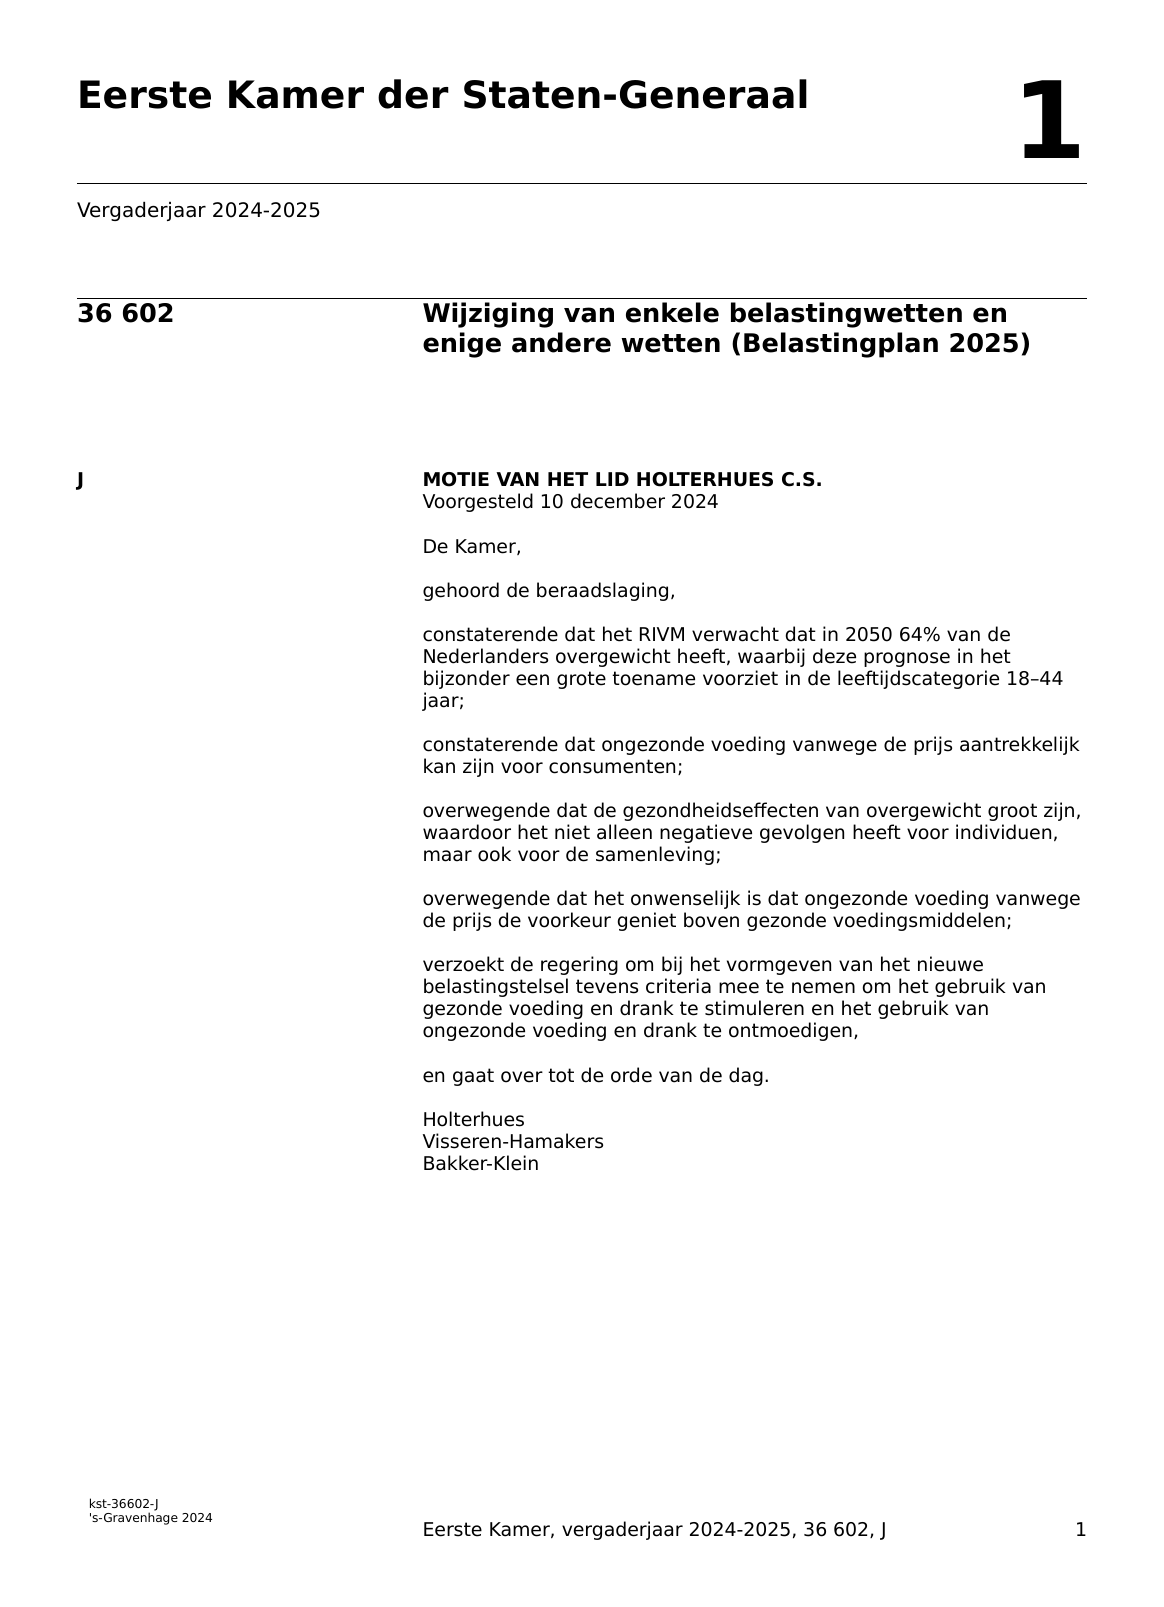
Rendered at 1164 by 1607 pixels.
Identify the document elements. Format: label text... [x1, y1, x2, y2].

text en gaat over tot de orde van de dag. [422, 1064, 1087, 1086]
text overwegende dat het onwenselijk is dat ongezonde voeding vanwege de prijs de voorkeur geniet boven gezonde voedingsmiddelen; [422, 888, 1087, 932]
text kst-36602-J [88, 1497, 323, 1511]
table_cell Vergaderjaar 2024-2025 [77, 184, 1087, 298]
text Bakker-Klein [422, 1153, 1087, 1174]
text Voorgesteld 10 december 2024 [422, 491, 1087, 513]
table_header 1 [886, 59, 1087, 183]
text overwegende dat de gezondheidseffecten van overgewicht groot zijn, waardoor het niet alleen negatieve gevolgen heeft voor individuen, maar ook voor de samenleving; [422, 800, 1087, 866]
subtitle 36 602 Wijziging van enkele belastingwetten en enige andere wetten (Belastingplan 2025) [77, 299, 1087, 358]
text constaterende dat ongezonde voeding vanwege de prijs aantrekkelijk kan zijn voor consumenten; [422, 734, 1087, 778]
text Holterhues [422, 1109, 1087, 1131]
text gehoord de beraadslaging, [422, 580, 1087, 602]
subtitle J MOTIE VAN HET LID HOLTERHUES C.S. [77, 469, 1087, 491]
table_header Eerste Kamer der Staten-Generaal [77, 59, 886, 183]
text Visseren-Hamakers [422, 1131, 1087, 1153]
text constaterende dat het RIVM verwacht dat in 2050 64% van de Nederlanders overgewicht heeft, waarbij deze prognose in het bijzonder een grote toename voorziet in de leeftijdscategorie 18–44 jaar; [422, 624, 1087, 712]
text verzoekt de regering om bij het vormgeven van het nieuwe belastingstelsel tevens criteria mee te nemen om het gebruik van gezonde voeding en drank te stimuleren en het gebruik van ongezonde voeding en drank te ontmoedigen, [422, 954, 1087, 1042]
text De Kamer, [422, 536, 1087, 557]
text 's-Gravenhage 2024 [88, 1511, 323, 1525]
